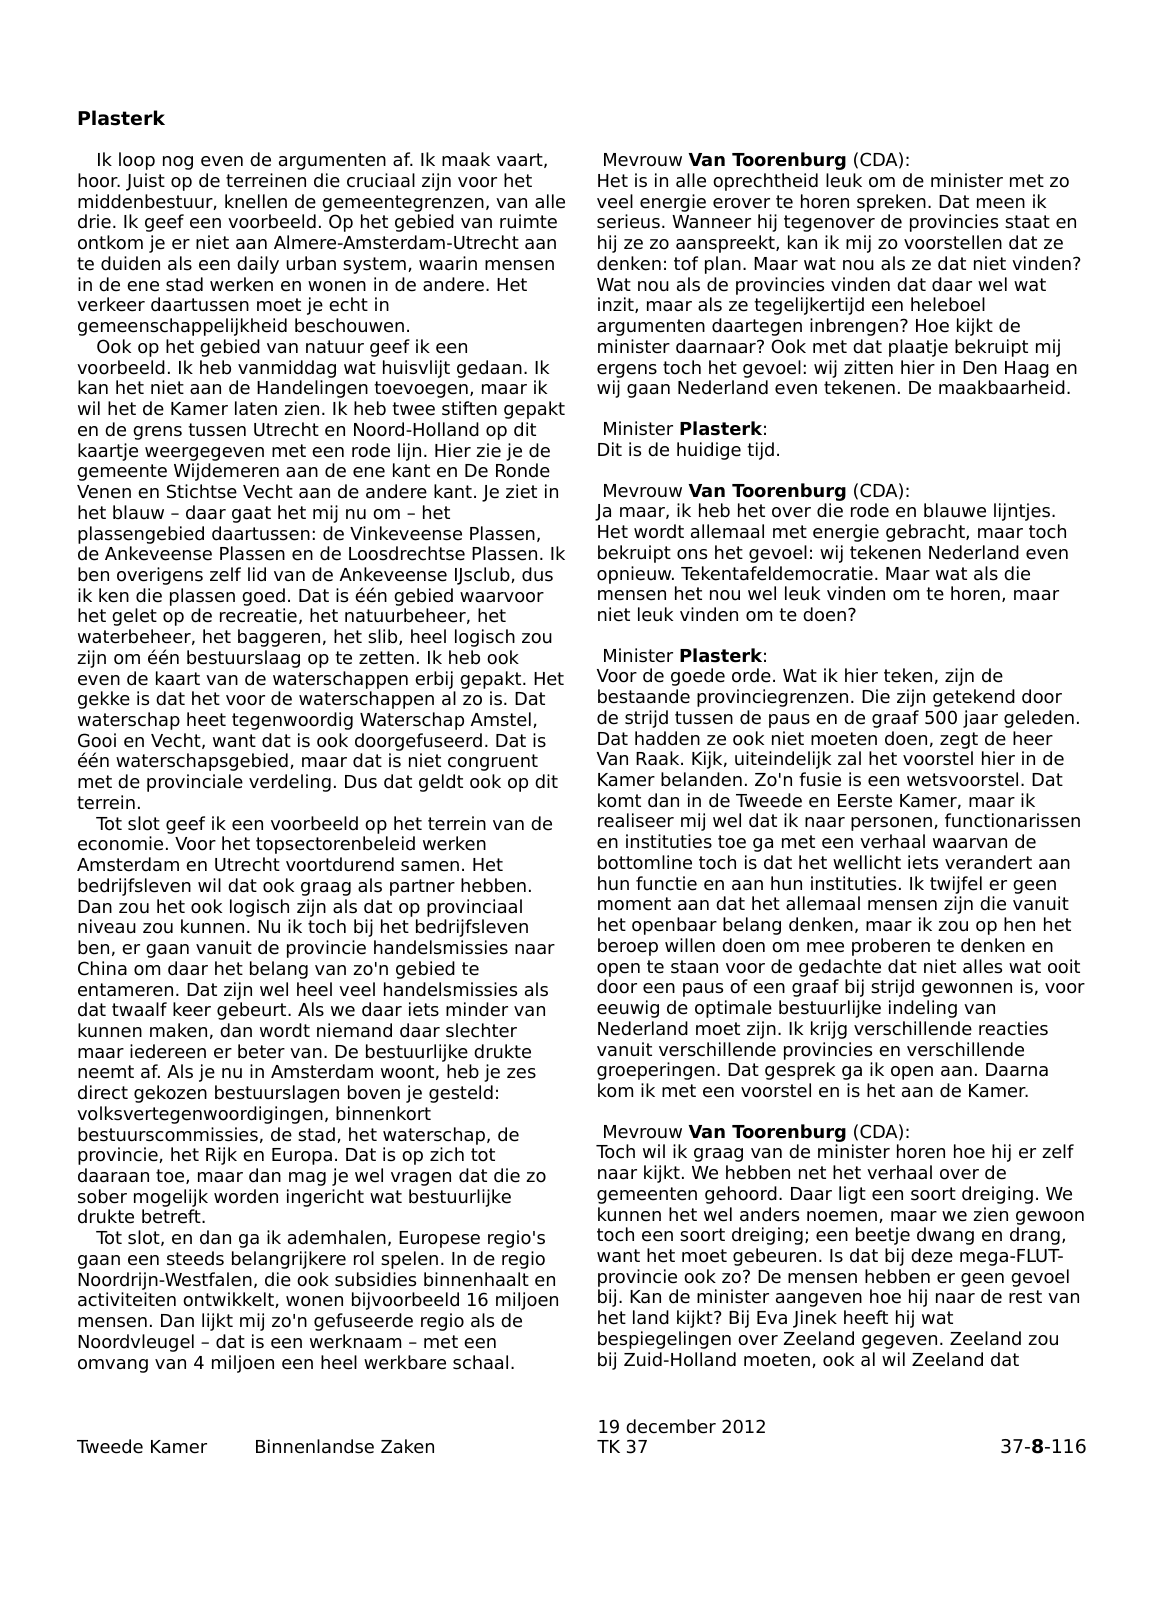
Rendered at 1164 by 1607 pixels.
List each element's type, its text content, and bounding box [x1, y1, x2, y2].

text Dit is de huidige tijd. [596, 440, 1087, 460]
text Minister Plasterk: [596, 646, 1087, 666]
text Ja maar, ik heb het over die rode en blauwe lijntjes. Het wordt allemaal met energie gebracht, maar toch bekruipt ons het gevoel: wij tekenen Nederland even opnieuw. Tekentafeldemocratie. Maar wat als die mensen het nou wel leuk vinden om te horen, maar niet leuk vinden om te doen? [596, 501, 1087, 626]
text Mevrouw Van Toorenburg (CDA): [596, 150, 1087, 171]
text Mevrouw Van Toorenburg (CDA): [596, 1122, 1087, 1142]
text Minister Plasterk: [596, 419, 1087, 440]
text Ook op het gebied van natuur geef ik een voorbeeld. Ik heb vanmiddag wat huisvlijt gedaan. Ik kan het niet aan de Handelingen toevoegen, maar ik wil het de Kamer laten zien. Ik heb twee stiften gepakt en de grens tussen Utrecht en Noord-Holland op dit kaartje weergegeven met een rode lijn. Hier zie je de gemeente Wijdemeren aan de ene kant en De Ronde Venen en Stichtse Vecht aan de andere kant. Je ziet in het blauw – daar gaat het mij nu om – het plassengebied daartussen: de Vinkeveense Plassen, de Ankeveense Plassen en de Loosdrechtse Plassen. Ik ben overigens zelf lid van de Ankeveense IJsclub, dus ik ken die plassen goed. Dat is één gebied waarvoor het gelet op de recreatie, het natuurbeheer, het waterbeheer, het baggeren, het slib, heel logisch zou zijn om één bestuurslaag op te zetten. Ik heb ook even de kaart van de waterschappen erbij gepakt. Het gekke is dat het voor de waterschappen al zo is. Dat waterschap heet tegenwoordig Waterschap Amstel, Gooi en Vecht, want dat is ook doorgefuseerd. Dat is één waterschapsgebied, maar dat is niet congruent met de provinciale verdeling. Dus dat geldt ook op dit terrein. [77, 337, 567, 813]
text Voor de goede orde. Wat ik hier teken, zijn de bestaande provinciegrenzen. Die zijn getekend door de strijd tussen de paus en de graaf 500 jaar geleden. Dat hadden ze ook niet moeten doen, zegt de heer Van Raak. Kijk, uiteindelijk zal het voorstel hier in de Kamer belanden. Zo'n fusie is een wetsvoorstel. Dat komt dan in de Tweede en Eerste Kamer, maar ik realiseer mij wel dat ik naar personen, functionarissen en instituties toe ga met een verhaal waarvan de bottomline toch is dat het wellicht iets verandert aan hun functie en aan hun instituties. Ik twijfel er geen moment aan dat het allemaal mensen zijn die vanuit het openbaar belang denken, maar ik zou op hen het beroep willen doen om mee proberen te denken en open te staan voor de gedachte dat niet alles wat ooit door een paus of een graaf bij strijd gewonnen is, voor eeuwig de optimale bestuurlijke indeling van Nederland moet zijn. Ik krijg verschillende reacties vanuit verschillende provincies en verschillende groeperingen. Dat gesprek ga ik open aan. Daarna kom ik met een voorstel en is het aan de Kamer. [596, 666, 1087, 1102]
text Ik loop nog even de argumenten af. Ik maak vaart, hoor. Juist op de terreinen die cruciaal zijn voor het middenbestuur, knellen de gemeentegrenzen, van alle drie. Ik geef een voorbeeld. Op het gebied van ruimte ontkom je er niet aan Almere-Amsterdam-Utrecht aan te duiden als een daily urban system, waarin mensen in de ene stad werken en wonen in de andere. Het verkeer daartussen moet je echt in gemeenschappelijkheid beschouwen. [77, 150, 567, 337]
text Toch wil ik graag van de minister horen hoe hij er zelf naar kijkt. We hebben net het verhaal over de gemeenten gehoord. Daar ligt een soort dreiging. We kunnen het wel anders noemen, maar we zien gewoon toch een soort dreiging; een beetje dwang en drang, want het moet gebeuren. Is dat bij deze mega-FLUT-provincie ook zo? De mensen hebben er geen gevoel bij. Kan de minister aangeven hoe hij naar de rest van het land kijkt? Bij Eva Jinek heeft hij wat bespiegelingen over Zeeland gegeven. Zeeland zou bij Zuid-Holland moeten, ook al wil Zeeland dat [596, 1142, 1087, 1370]
text Tot slot geef ik een voorbeeld op het terrein van de economie. Voor het topsectorenbeleid werken Amsterdam en Utrecht voortdurend samen. Het bedrijfsleven wil dat ook graag als partner hebben. Dan zou het ook logisch zijn als dat op provinciaal niveau zou kunnen. Nu ik toch bij het bedrijfsleven ben, er gaan vanuit de provincie handelsmissies naar China om daar het belang van zo'n gebied te entameren. Dat zijn wel heel veel handelsmissies als dat twaalf keer gebeurt. Als we daar iets minder van kunnen maken, dan wordt niemand daar slechter maar iedereen er beter van. De bestuurlijke drukte neemt af. Als je nu in Amsterdam woont, heb je zes direct gekozen bestuurslagen boven je gesteld: volksvertegenwoordigingen, binnenkort bestuurscommissies, de stad, het waterschap, de provincie, het Rijk en Europa. Dat is op zich tot daaraan toe, maar dan mag je wel vragen dat die zo sober mogelijk worden ingericht wat bestuurlijke drukte betreft. [77, 813, 567, 1228]
text Het is in alle oprechtheid leuk om de minister met zo veel energie erover te horen spreken. Dat meen ik serieus. Wanneer hij tegenover de provincies staat en hij ze zo aanspreekt, kan ik mij zo voorstellen dat ze denken: tof plan. Maar wat nou als ze dat niet vinden? Wat nou als de provincies vinden dat daar wel wat inzit, maar als ze tegelijkertijd een heleboel argumenten daartegen inbrengen? Hoe kijkt de minister daarnaar? Ook met dat plaatje bekruipt mij ergens toch het gevoel: wij zitten hier in Den Haag en wij gaan Nederland even tekenen. De maakbaarheid. [596, 171, 1087, 399]
text Mevrouw Van Toorenburg (CDA): [596, 480, 1087, 501]
text Tot slot, en dan ga ik ademhalen, Europese regio's gaan een steeds belangrijkere rol spelen. In de regio Noordrijn-Westfalen, die ook subsidies binnenhaalt en activiteiten ontwikkelt, wonen bijvoorbeeld 16 miljoen mensen. Dan lijkt mij zo'n gefuseerde regio als de Noordvleugel – dat is een werknaam – met een omvang van 4 miljoen een heel werkbare schaal. [77, 1228, 567, 1373]
